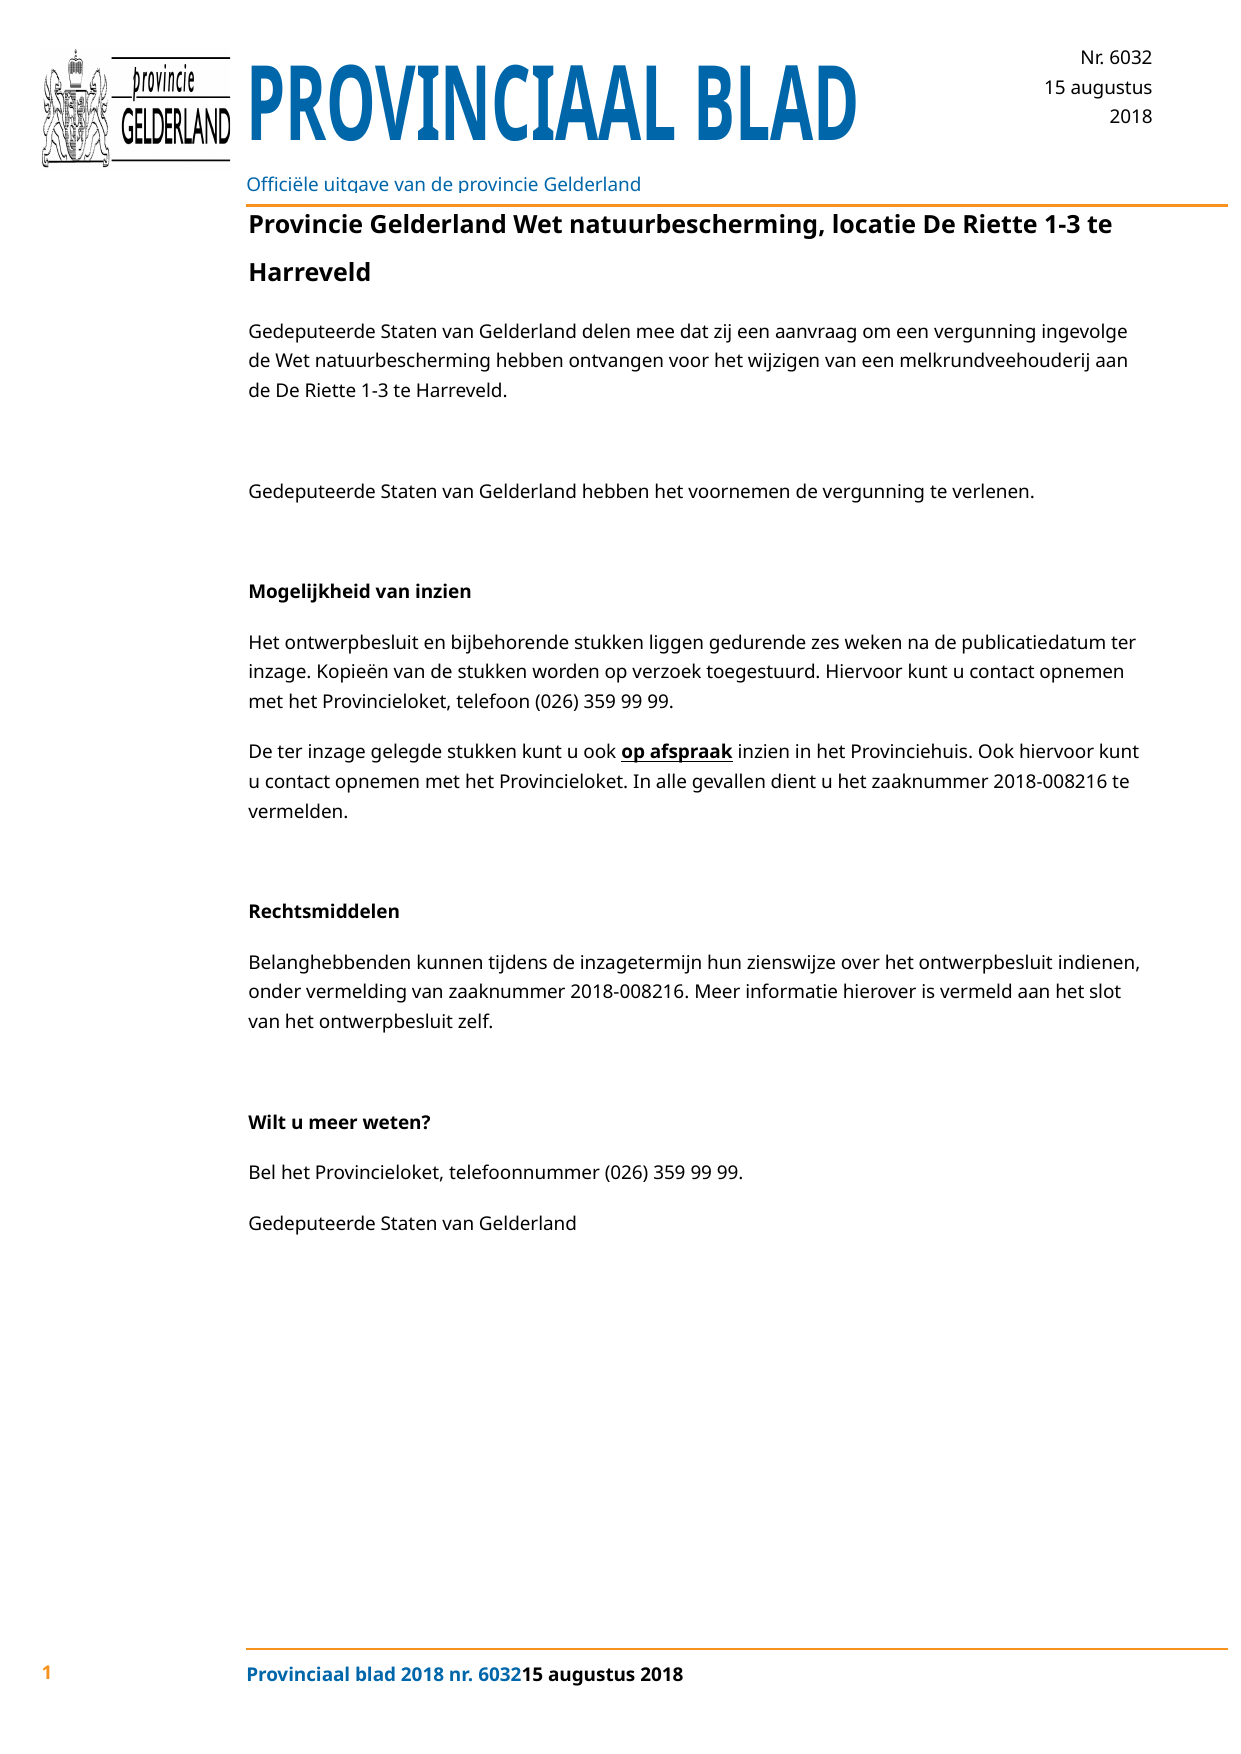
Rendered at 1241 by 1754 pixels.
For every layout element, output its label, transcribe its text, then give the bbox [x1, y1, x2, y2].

text Wilt u meer weten? [248, 1109, 1152, 1135]
text Gedeputeerde Staten van Gelderland delen mee dat zij een aanvraag om een vergunning ingevolge de Wet natuurbescherming hebben ontvangen voor het wijzigen van een melkrundveehouderij aan de De Riette 1-3 te Harreveld. [248, 318, 1152, 403]
text Gedeputeerde Staten van Gelderland hebben het voornemen de vergunning te verlenen. [248, 478, 1152, 504]
text Bel het Provincieloket, telefoonnummer (026) 359 99 99. [248, 1159, 1152, 1185]
picture [41, 47, 231, 172]
text Mogelijkheid van inzien [248, 579, 1152, 604]
text De ter inzage gelegde stukken kunt u ook op afspraak inzien in het Provinciehuis. Ook hiervoor kunt u contact opnemen met het Provincieloket. In alle gevallen dient u het zaaknummer 2018-008216 te vermelden. [248, 739, 1152, 824]
text Provincie Gelderland Wet natuurbescherming, locatie De Riette 1-3 te Harreveld [248, 207, 1152, 288]
text Gedeputeerde Staten van Gelderland [248, 1210, 1152, 1236]
text Belanghebbenden kunnen tijdens de inzagetermijn hun zienswijze over het ontwerpbesluit indienen, onder vermelding van zaaknummer 2018-008216. Meer informatie hierover is vermeld aan het slot van het ontwerpbesluit zelf. [248, 949, 1152, 1034]
text Rechtsmiddelen [248, 899, 1152, 924]
text Het ontwerpbesluit en bijbehorende stukken liggen gedurende zes weken na de publicatiedatum ter inzage. Kopieën van de stukken worden op verzoek toegestuurd. Hiervoor kunt u contact opnemen met het Provincieloket, telefoon (026) 359 99 99. [248, 629, 1152, 714]
